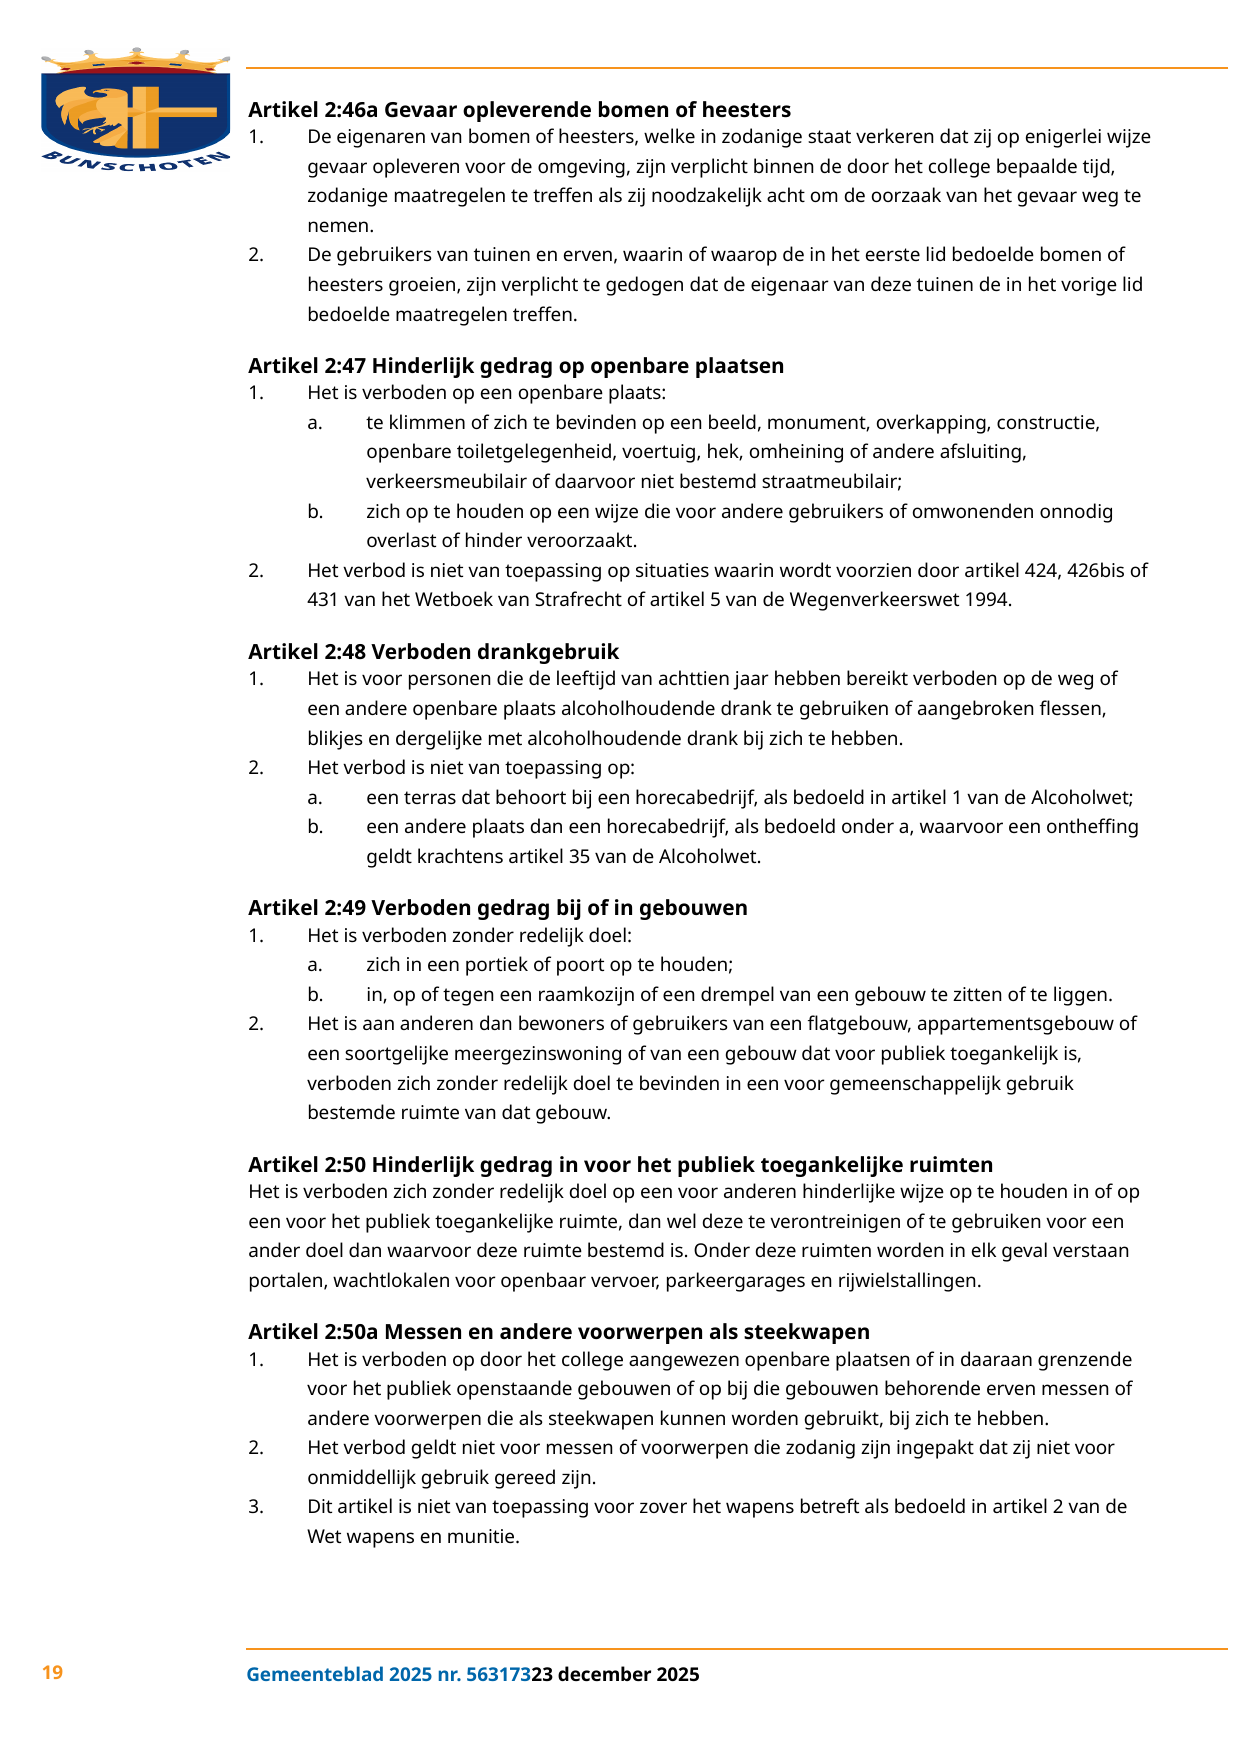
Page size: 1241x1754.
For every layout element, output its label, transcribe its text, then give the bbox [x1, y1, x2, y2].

list Het is aan anderen dan bewoners of gebruikers van een flatgebouw, appartementsgebouw of een soortgelijke meergezinswoning of van een gebouw dat voor publiek toegankelijk is, verboden zich zonder redelijk doel te bevinden in een voor gemeenschappelijk gebruik bestemde ruimte van dat gebouw. [248, 1011, 1152, 1125]
list Het verbod is niet van toepassing op: [248, 754, 1152, 780]
list Het is voor personen die de leeftijd van achttien jaar hebben bereikt verboden op de weg of een andere openbare plaats alcoholhoudende drank te gebruiken of aangebroken flessen, blikjes en dergelijke met alcoholhoudende drank bij zich te hebben. [248, 666, 1152, 750]
list Het is verboden op een openbare plaats: [248, 379, 1152, 405]
text Artikel 2:46a Gevaar opleverende bomen of heesters [248, 95, 1152, 123]
list zich in een portiek of poort op te houden; [307, 951, 1152, 977]
list een terras dat behoort bij een horecabedrijf, als bedoeld in artikel 1 van de Alcoholwet; [307, 784, 1152, 809]
text Artikel 2:48 Verboden drankgebruik [248, 637, 1152, 666]
list De eigenaren van bomen of heesters, welke in zodanige staat verkeren dat zij op enigerlei wijze gevaar opleveren voor de omgeving, zijn verplicht binnen de door het college bepaalde tijd, zodanige maatregelen te treffen als zij noodzakelijk acht om de oorzaak van het gevaar weg te nemen. [248, 123, 1152, 238]
list Het verbod is niet van toepassing op situaties waarin wordt voorzien door artikel 424, 426bis of 431 van het Wetboek van Strafrecht of artikel 5 van de Wegenverkeerswet 1994. [248, 557, 1152, 612]
text Artikel 2:50 Hinderlijk gedrag in voor het publiek toegankelijke ruimten [248, 1150, 1152, 1178]
list Het is verboden op door het college aangewezen openbare plaatsen of in daaraan grenzende voor het publiek openstaande gebouwen of op bij die gebouwen behorende erven messen of andere voorwerpen die als steekwapen kunnen worden gebruikt, bij zich te hebben. [248, 1346, 1152, 1431]
list een andere plaats dan een horecabedrijf, als bedoeld onder a, waarvoor een ontheffing geldt krachtens artikel 35 van de Alcoholwet. [307, 813, 1152, 869]
list zich op te houden op een wijze die voor andere gebruikers of omwonenden onnodig overlast of hinder veroorzaakt. [307, 498, 1152, 553]
list te klimmen of zich te bevinden op een beeld, monument, overkapping, constructie, openbare toiletgelegenheid, voertuig, hek, omheining of andere afsluiting, verkeersmeubilair of daarvoor niet bestemd straatmeubilair; [307, 409, 1152, 494]
text Het is verboden zich zonder redelijk doel op een voor anderen hinderlijke wijze op te houden in of op een voor het publiek toegankelijke ruimte, dan wel deze te verontreinigen of te gebruiken voor een ander doel dan waarvoor deze ruimte bestemd is. Onder deze ruimten worden in elk geval verstaan portalen, wachtlokalen voor openbaar vervoer, parkeergarages en rijwielstallingen. [248, 1178, 1152, 1293]
list De gebruikers van tuinen en erven, waarin of waarop de in het eerste lid bedoelde bomen of heesters groeien, zijn verplicht te gedogen dat de eigenaar van deze tuinen de in het vorige lid bedoelde maatregelen treffen. [248, 242, 1152, 326]
list Het is verboden zonder redelijk doel: [248, 922, 1152, 948]
list Dit artikel is niet van toepassing voor zover het wapens betreft als bedoeld in artikel 2 van de Wet wapens en munitie. [248, 1494, 1152, 1549]
text Artikel 2:50a Messen en andere voorwerpen als steekwapen [248, 1317, 1152, 1346]
list Het verbod geldt niet voor messen of voorwerpen die zodanig zijn ingepakt dat zij niet voor onmiddellijk gebruik gereed zijn. [248, 1434, 1152, 1490]
text Artikel 2:49 Verboden gedrag bij of in gebouwen [248, 893, 1152, 922]
picture [41, 47, 231, 172]
list in, op of tegen een raamkozijn of een drempel van een gebouw te zitten of te liggen. [307, 981, 1152, 1007]
text Artikel 2:47 Hinderlijk gedrag op openbare plaatsen [248, 351, 1152, 379]
